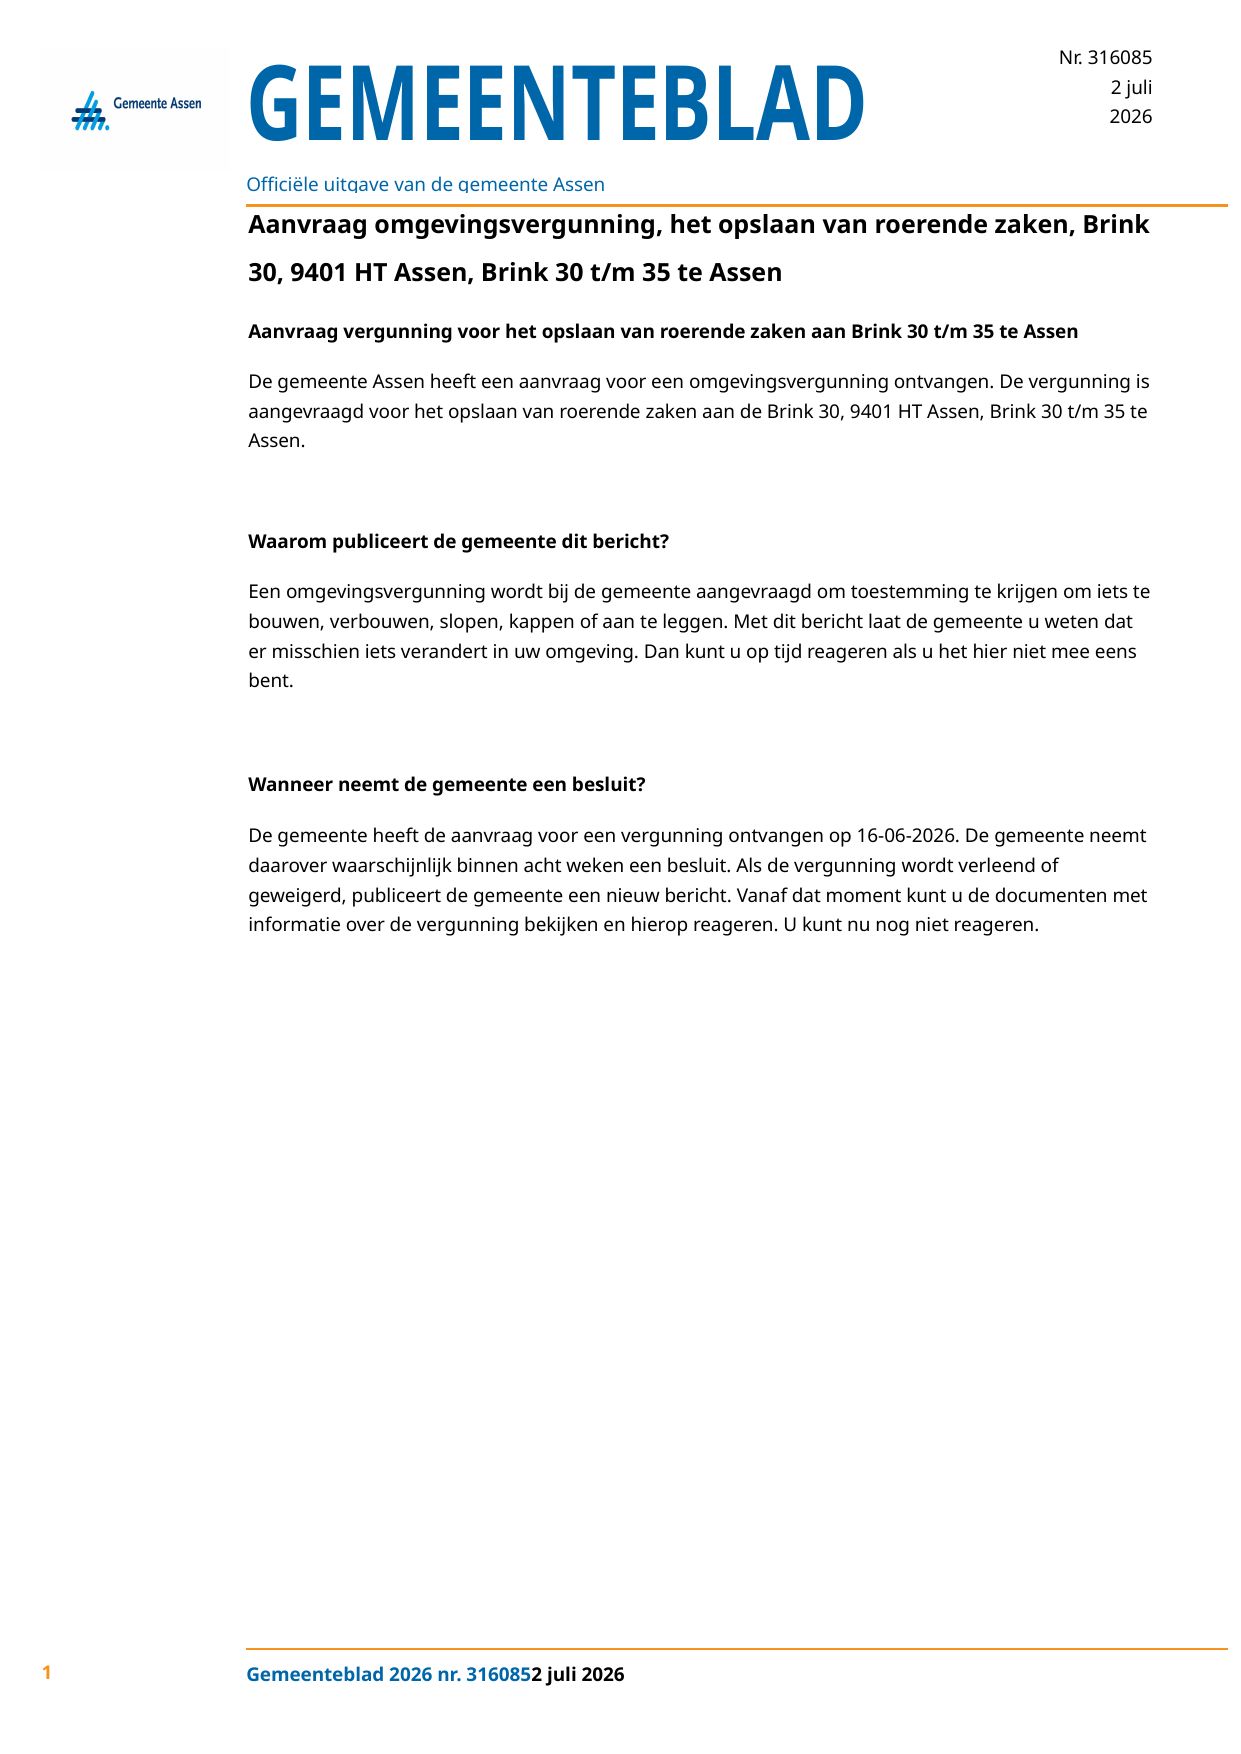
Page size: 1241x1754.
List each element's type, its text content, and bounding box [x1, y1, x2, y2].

text Aanvraag vergunning voor het opslaan van roerende zaken aan Brink 30 t/m 35 te Assen [248, 318, 1152, 344]
text De gemeente Assen heeft een aanvraag voor een omgevingsvergunning ontvangen. De vergunning is aangevraagd voor het opslaan van roerende zaken aan de Brink 30, 9401 HT Assen, Brink 30 t/m 35 te Assen. [248, 368, 1152, 453]
text Een omgevingsvergunning wordt bij de gemeente aangevraagd om toestemming te krijgen om iets te bouwen, verbouwen, slopen, kappen of aan te leggen. Met dit bericht laat de gemeente u weten dat er misschien iets verandert in uw omgeving. Dan kunt u op tijd reageren als u het hier niet mee eens bent. [248, 579, 1152, 693]
text De gemeente heeft de aanvraag voor een vergunning ontvangen op 16-06-2026. De gemeente neemt daarover waarschijnlijk binnen acht weken een besluit. Als de vergunning wordt verleend of geweigerd, publiceert de gemeente een nieuw bericht. Vanaf dat moment kunt u de documenten met informatie over de vergunning bekijken en hierop reageren. U kunt nu nog niet reageren. [248, 823, 1152, 937]
text Aanvraag omgevingsvergunning, het opslaan van roerende zaken, Brink 30, 9401 HT Assen, Brink 30 t/m 35 te Assen [248, 207, 1152, 288]
text Waarom publiceert de gemeente dit bericht? [248, 528, 1152, 554]
picture [41, 47, 231, 172]
text ﻿Wanneer neemt de gemeente een besluit? [248, 768, 1152, 797]
